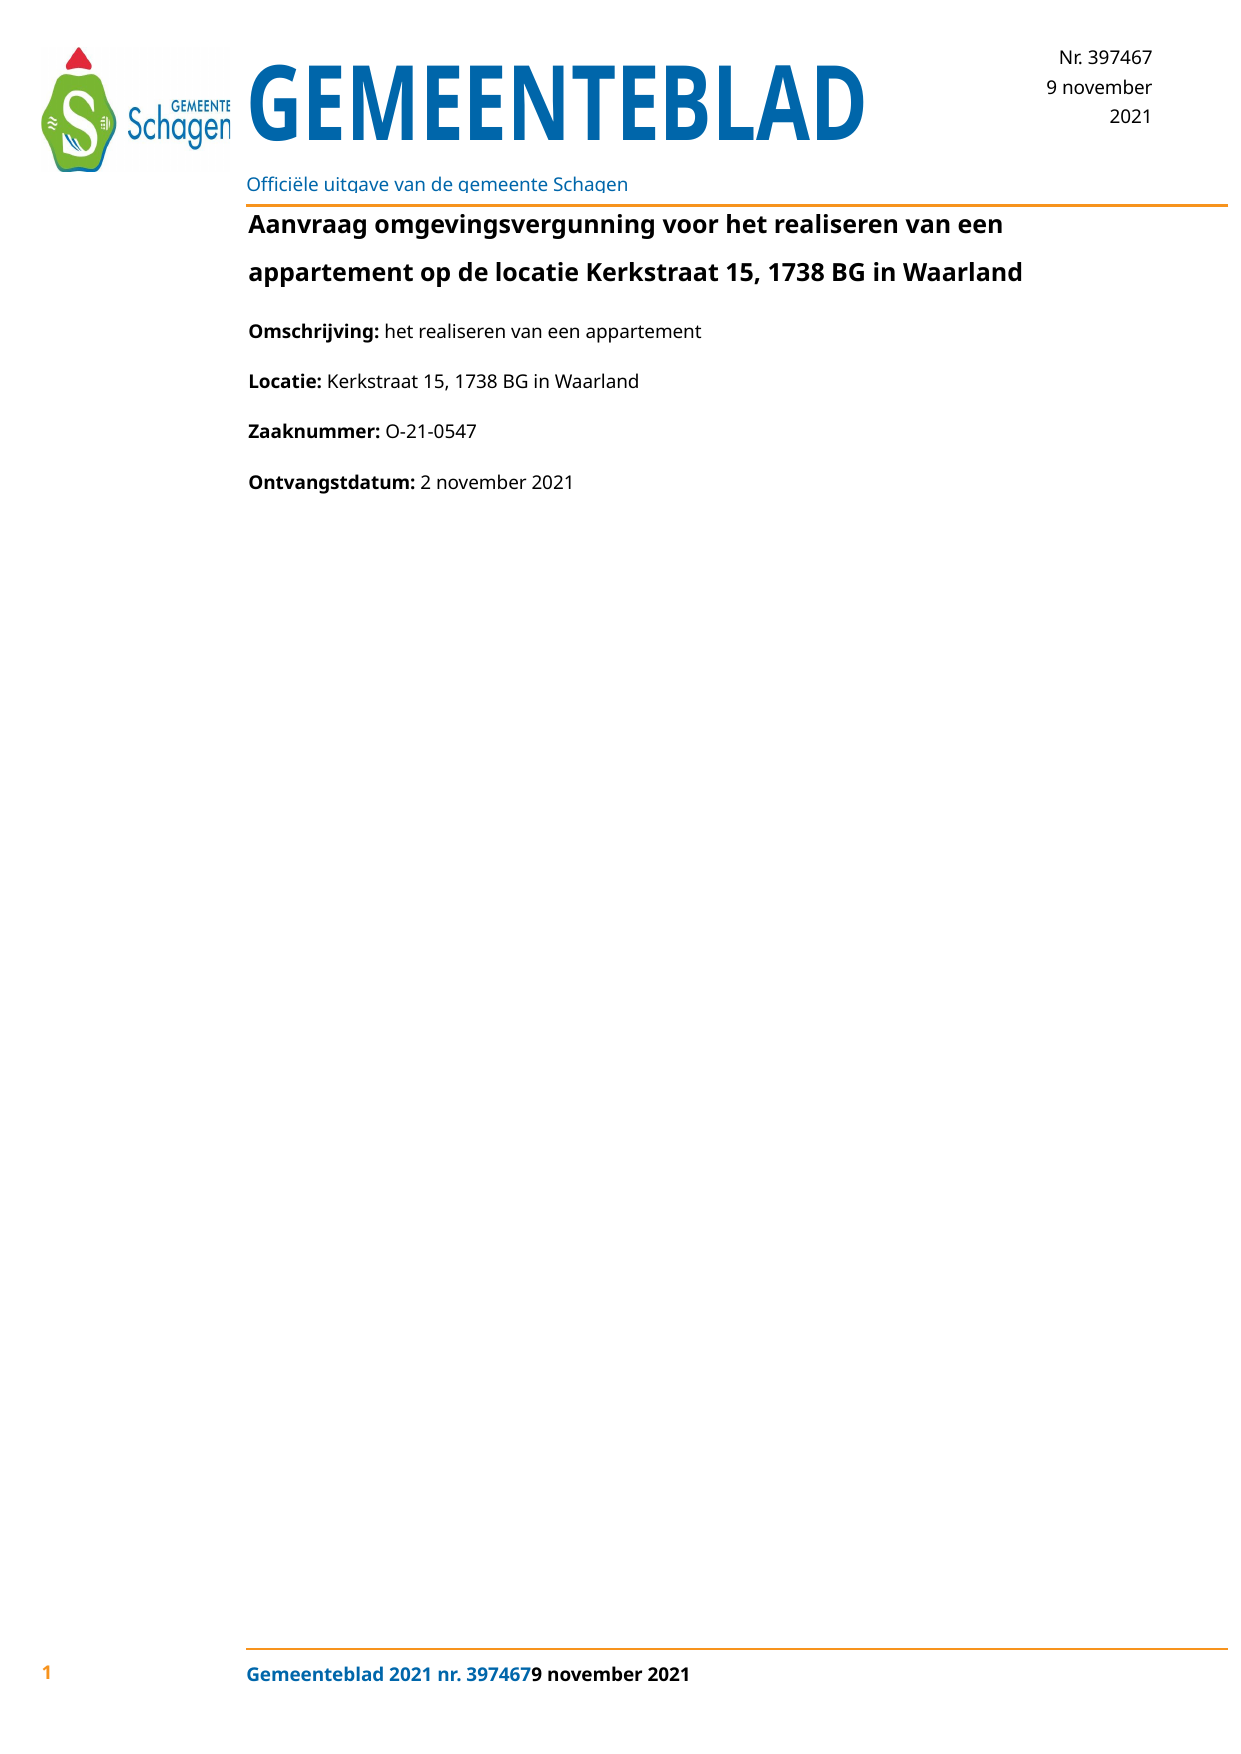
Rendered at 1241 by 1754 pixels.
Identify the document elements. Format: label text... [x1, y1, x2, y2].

text Ontvangstdatum: 2 november 2021 [248, 469, 1152, 495]
text Omschrijving: het realiseren van een appartement [248, 318, 1152, 344]
text Aanvraag omgevingsvergunning voor het realiseren van een appartement op de locatie Kerkstraat 15, 1738 BG in Waarland [248, 207, 1152, 288]
text Zaaknummer: O-21-0547 [248, 419, 1152, 444]
text Locatie: Kerkstraat 15, 1738 BG in Waarland [248, 368, 1152, 394]
picture [41, 47, 231, 172]
